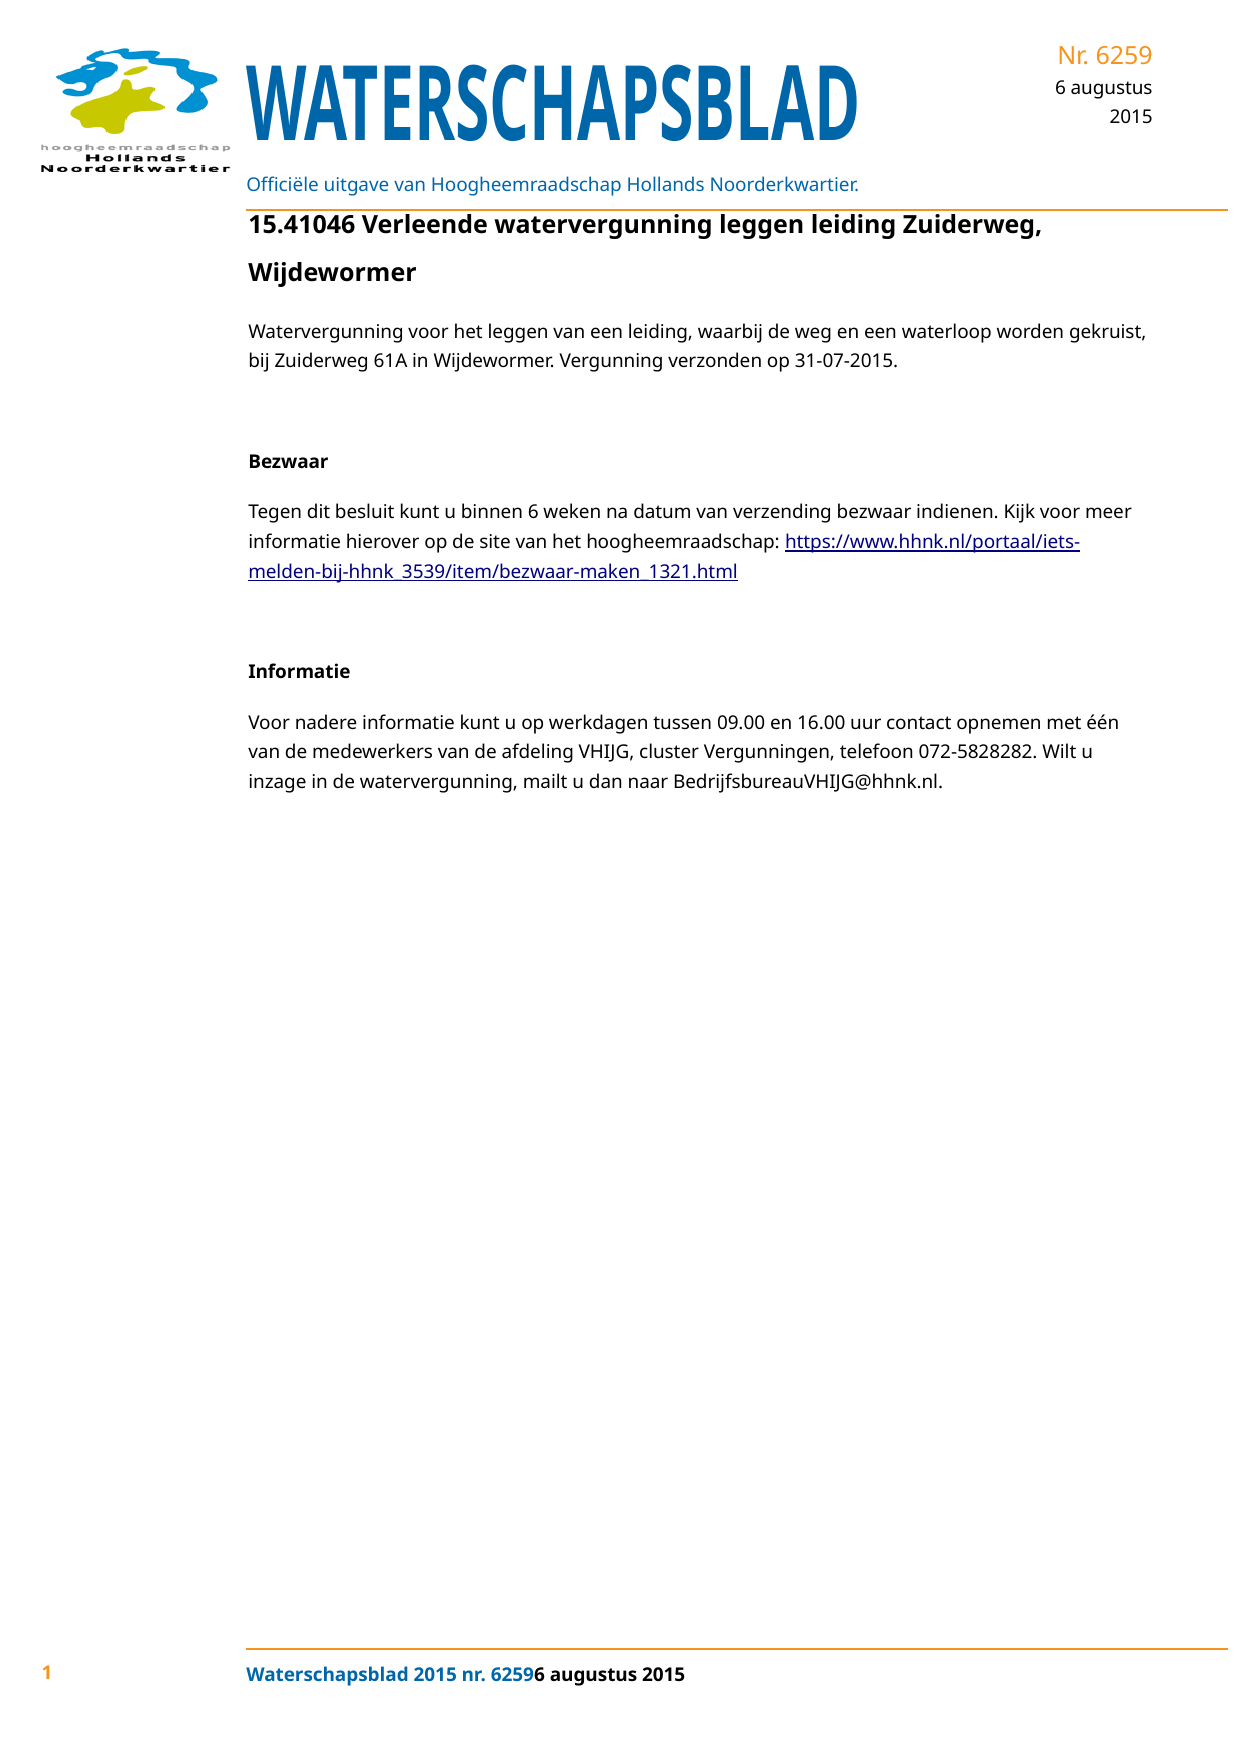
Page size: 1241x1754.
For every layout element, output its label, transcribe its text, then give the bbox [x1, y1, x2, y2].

picture [41, 47, 231, 172]
text Informatie [248, 659, 1152, 684]
text Voor nadere informatie kunt u op werkdagen tussen 09.00 en 16.00 uur contact opnemen met één van de medewerkers van de afdeling VHIJG, cluster Vergunningen, telefoon 072-5828282. Wilt u inzage in de watervergunning, mailt u dan naar BedrijfsbureauVHIJG@hhnk.nl. [248, 709, 1152, 794]
text 15.41046 Verleende watervergunning leggen leiding Zuiderweg, Wijdewormer [248, 211, 1152, 288]
text Watervergunning voor het leggen van een leiding, waarbij de weg en een waterloop worden gekruist, bij Zuiderweg 61A in Wijdewormer. Vergunning verzonden op 31-07-2015. [248, 318, 1152, 373]
text Tegen dit besluit kunt u binnen 6 weken na datum van verzending bezwaar indienen. Kijk voor meer informatie hierover op de site van het hoogheemraadschap: https://www.hhnk.nl/portaal/iets-melden-bij-hhnk_3539/item/bezwaar-maken_1321.html [248, 499, 1152, 584]
text Bezwaar [248, 448, 1152, 474]
